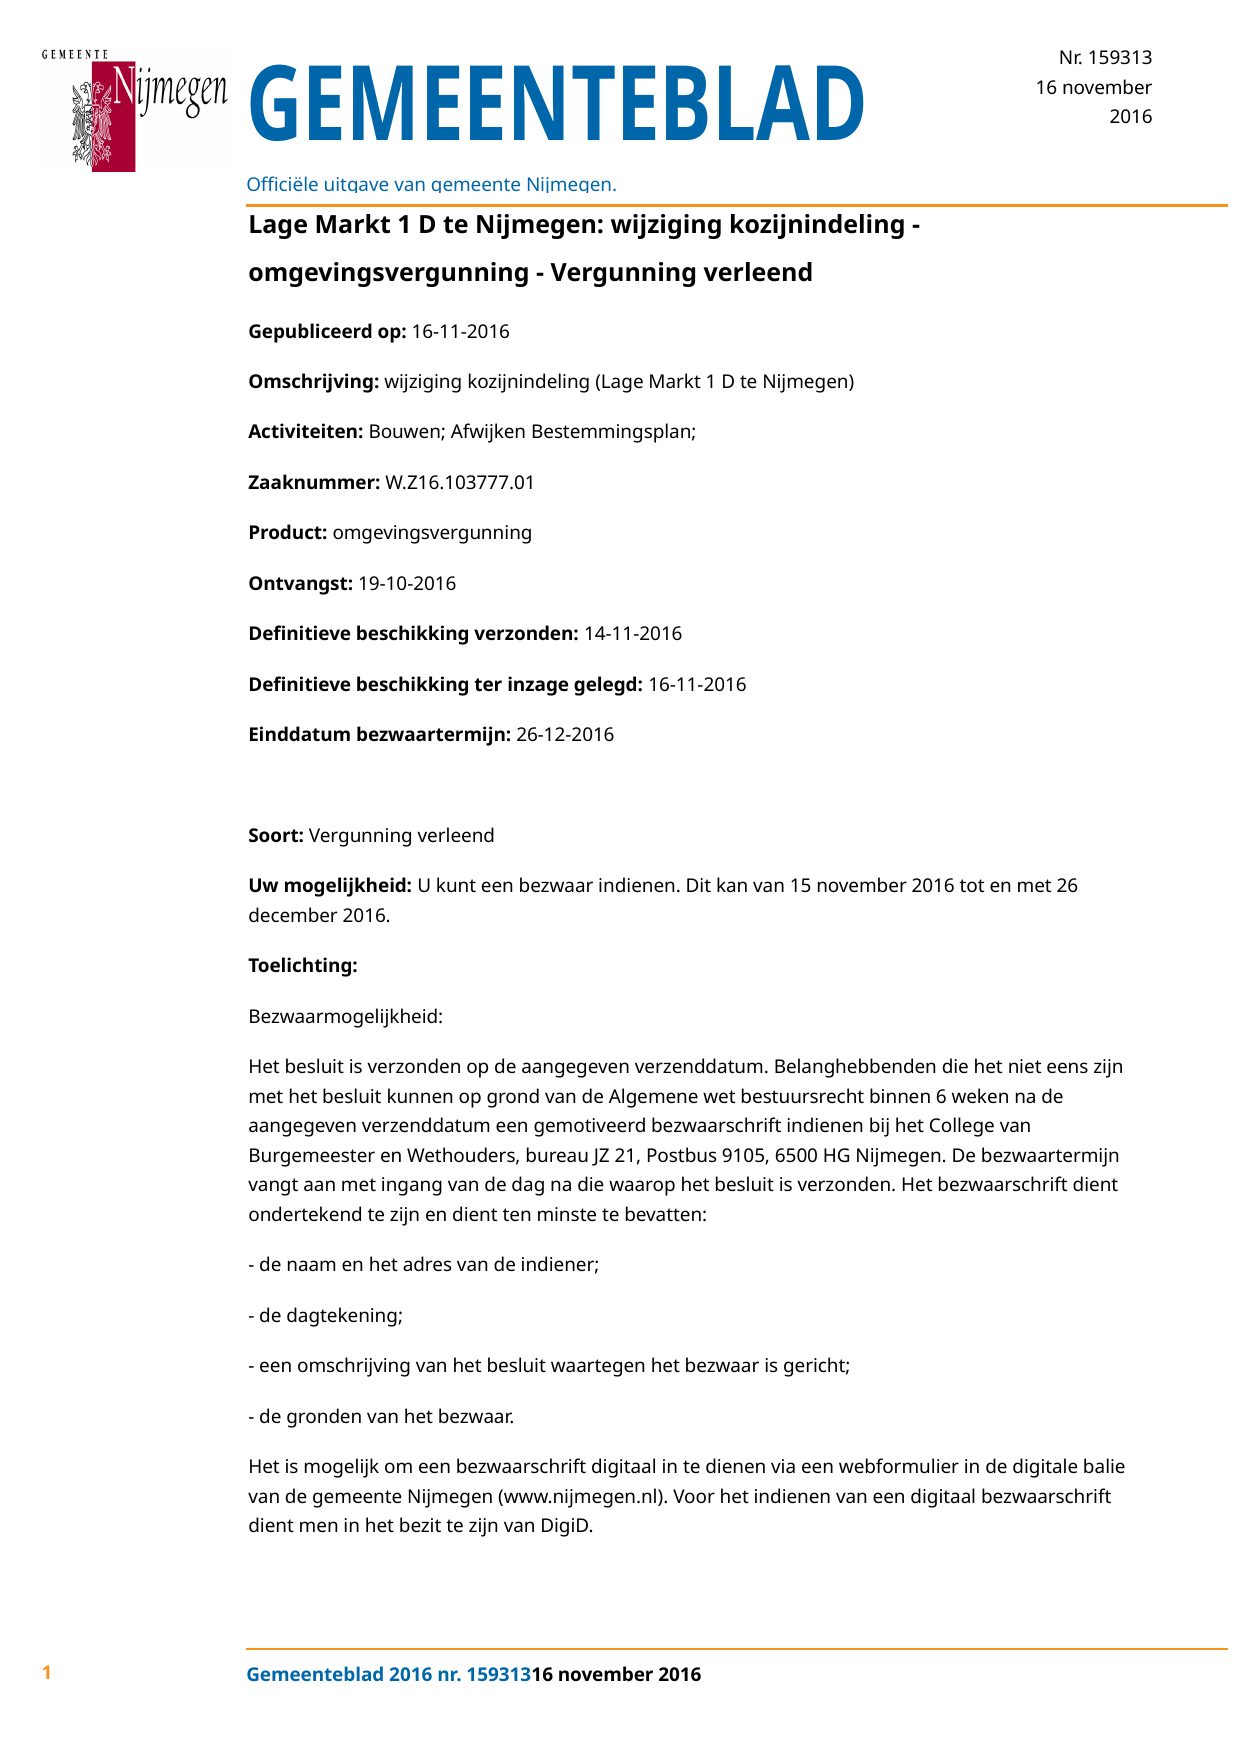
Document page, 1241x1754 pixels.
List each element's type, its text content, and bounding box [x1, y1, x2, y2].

text Zaaknummer: W.Z16.103777.01 [248, 469, 1152, 495]
text - een omschrijving van het besluit waartegen het bezwaar is gericht; [248, 1352, 1152, 1378]
text Bezwaarmogelijkheid: [248, 1003, 1152, 1029]
text Uw mogelijkheid: U kunt een bezwaar indienen. Dit kan van 15 november 2016 tot en met 26 december 2016. [248, 872, 1152, 928]
text Omschrijving: wijziging kozijnindeling (Lage Markt 1 D te Nijmegen) [248, 368, 1152, 394]
text - de naam en het adres van de indiener; [248, 1252, 1152, 1277]
text Activiteiten: Bouwen; Afwijken Bestemmingsplan; [248, 419, 1152, 444]
text - de gronden van het bezwaar. [248, 1403, 1152, 1429]
text Het besluit is verzonden op de aangegeven verzenddatum. Belanghebbenden die het niet eens zijn met het besluit kunnen op grond van de Algemene wet bestuursrecht binnen 6 weken na de aangegeven verzenddatum een gemotiveerd bezwaarschrift indienen bij het College van Burgemeester en Wethouders, bureau JZ 21, Postbus 9105, 6500 HG Nijmegen. De bezwaartermijn vangt aan met ingang van de dag na die waarop het besluit is verzonden. Het bezwaarschrift dient ondertekend te zijn en dient ten minste te bevatten: [248, 1053, 1152, 1227]
text Het is mogelijk om een bezwaarschrift digitaal in te dienen via een webformulier in de digitale balie van de gemeente Nijmegen (www.nijmegen.nl). Voor het indienen van een digitaal bezwaarschrift dient men in het bezit te zijn van DigiD. [248, 1453, 1152, 1538]
text Einddatum bezwaartermijn: 26-12-2016 [248, 721, 1152, 747]
picture [41, 47, 231, 172]
text Definitieve beschikking verzonden: 14-11-2016 [248, 620, 1152, 646]
text Product: omgevingsvergunning [248, 519, 1152, 545]
text - de dagtekening; [248, 1302, 1152, 1328]
text Ontvangst: 19-10-2016 [248, 570, 1152, 596]
text Soort: Vergunning verleend [248, 822, 1152, 848]
text Lage Markt 1 D te Nijmegen: wijziging kozijnindeling - omgevingsvergunning - Vergunning verleend [248, 207, 1152, 288]
text Toelichting: [248, 952, 1152, 978]
text Definitieve beschikking ter inzage gelegd: 16-11-2016 [248, 671, 1152, 697]
text Gepubliceerd op: 16-11-2016 [248, 318, 1152, 344]
